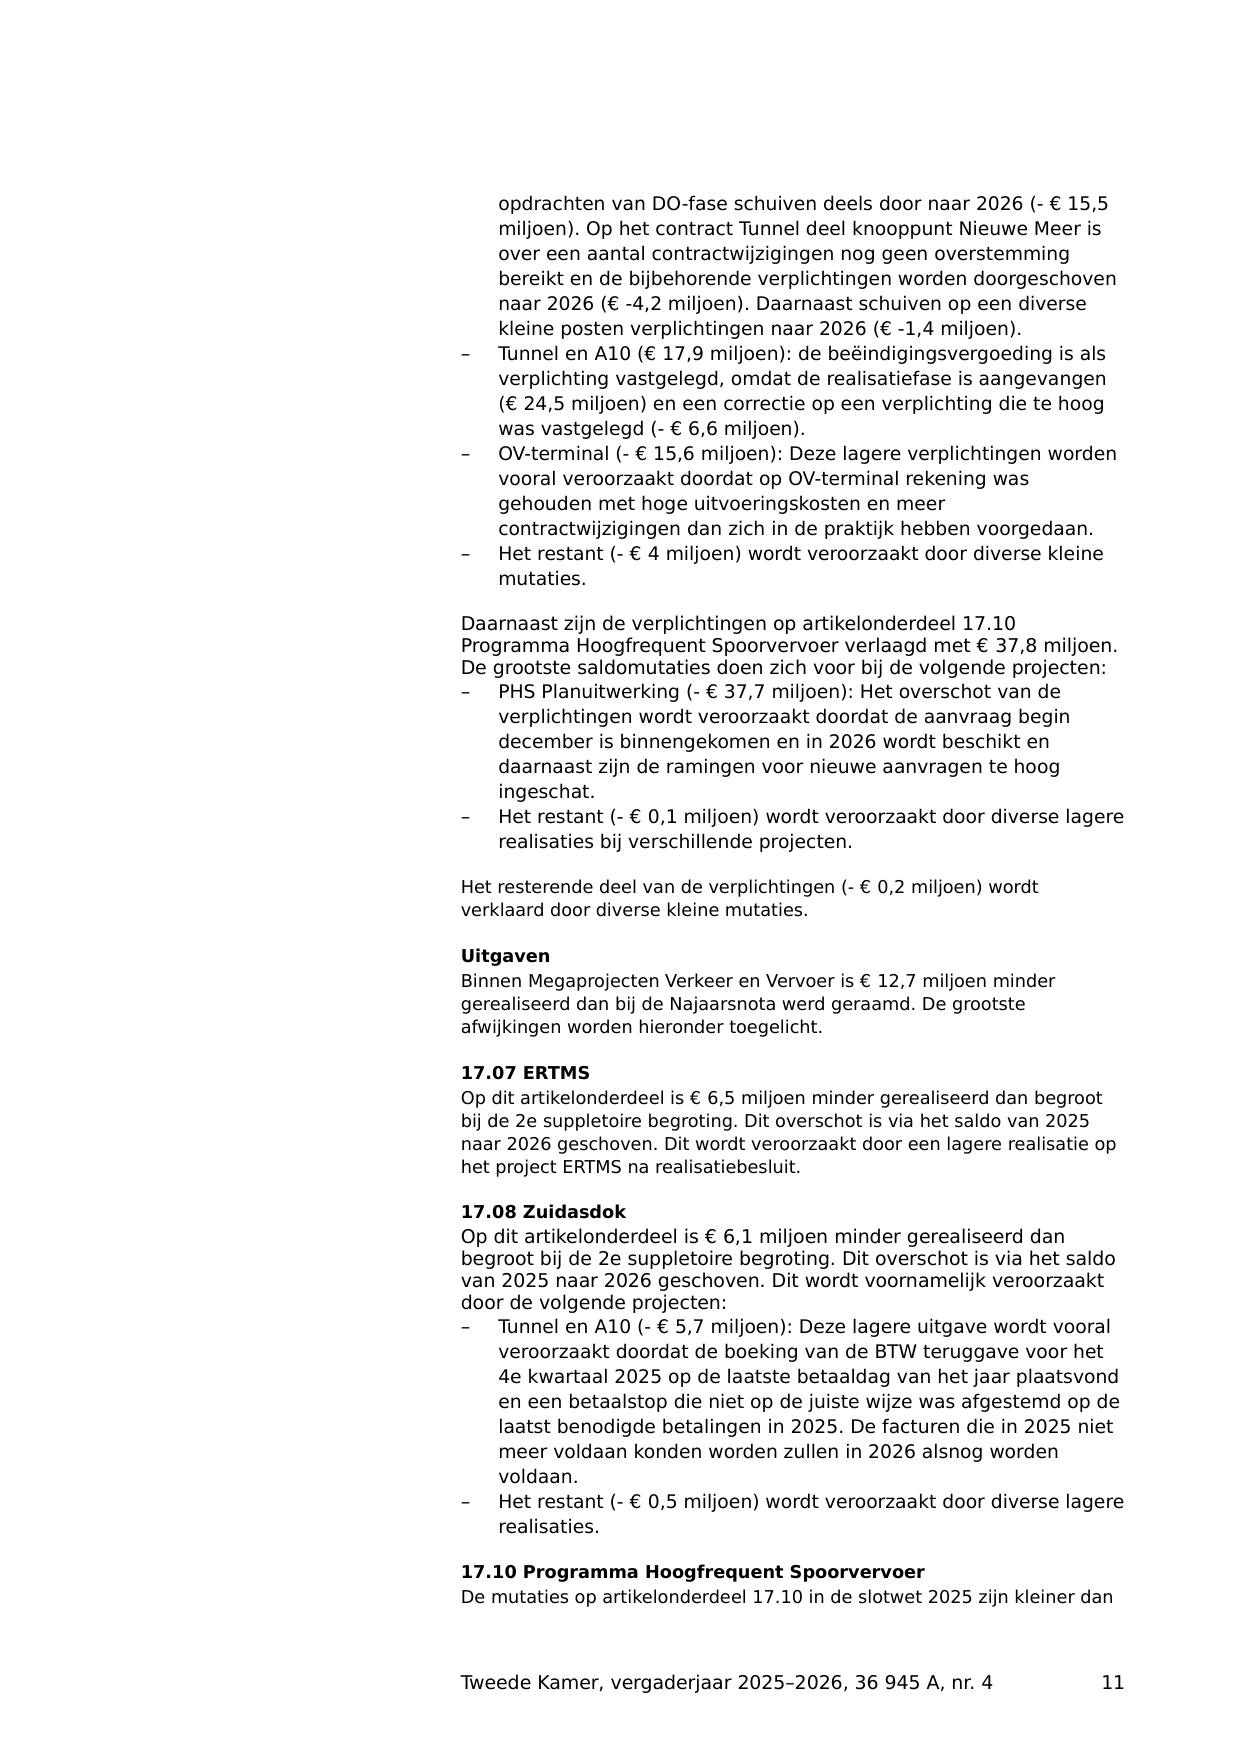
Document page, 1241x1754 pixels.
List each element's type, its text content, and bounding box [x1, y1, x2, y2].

text Binnen Megaprojecten Verkeer en Vervoer is € 12,7 miljoen minder gerealiseerd dan bij de Najaarsnota werd geraamd. De grootste afwijkingen worden hieronder toegelicht. [461, 969, 1125, 1038]
list PHS Planuitwerking (- € 37,7 miljoen): Het overschot van de verplichtingen wordt veroorzaakt doordat de aanvraag begin december is binnengekomen en in 2026 wordt beschikt en daarnaast zijn de ramingen voor nieuwe aanvragen te hoog ingeschat. [461, 679, 1125, 804]
list opdrachten van DO-fase schuiven deels door naar 2026 (- € 15,5 miljoen). Op het contract Tunnel deel knooppunt Nieuwe Meer is over een aantal contractwijzigingen nog geen overstemming bereikt en de bijbehorende verplichtingen worden doorgeschoven naar 2026 (€ -4,2 miljoen). Daarnaast schuiven op een diverse kleine posten verplichtingen naar 2026 (€ -1,4 miljoen). [461, 191, 1125, 341]
text Op dit artikelonderdeel is € 6,5 miljoen minder gerealiseerd dan begroot bij de 2e suppletoire begroting. Dit overschot is via het saldo van 2025 naar 2026 geschoven. Dit wordt veroorzaakt door een lagere realisatie op het project ERTMS na realisatiebesluit. [461, 1086, 1125, 1178]
list OV-terminal (- € 15,6 miljoen): Deze lagere verplichtingen worden vooral veroorzaakt doordat op OV-terminal rekening was gehouden met hoge uitvoeringskosten en meer contractwijzigingen dan zich in de praktijk hebben voorgedaan. [461, 441, 1125, 541]
list Het restant (- € 0,1 miljoen) wordt veroorzaakt door diverse lagere realisaties bĳ verschillende projecten. [461, 804, 1125, 854]
text Uitgaven [461, 944, 1125, 967]
text 17.10 Programma Hoogfrequent Spoorvervoer [461, 1561, 1125, 1583]
list Het restant (- € 0,5 miljoen) wordt veroorzaakt door diverse lagere realisaties. [461, 1488, 1125, 1538]
list Het restant (- € 4 miljoen) wordt veroorzaakt door diverse kleine mutaties. [461, 541, 1125, 591]
text 17.08 Zuidasdok [461, 1201, 1125, 1223]
text 17.07 ERTMS [461, 1061, 1125, 1084]
text Op dit artikelonderdeel is € 6,1 miljoen minder gerealiseerd dan begroot bij de 2e suppletoire begroting. Dit overschot is via het saldo van 2025 naar 2026 geschoven. Dit wordt voornamelijk veroorzaakt door de volgende projecten: [461, 1226, 1125, 1313]
text Daarnaast zijn de verplichtingen op artikelonderdeel 17.10 Programma Hoogfrequent Spoorvervoer verlaagd met € 37,8 miljoen. De grootste saldomutaties doen zich voor bij de volgende projecten: [461, 613, 1125, 679]
text Het resterende deel van de verplichtingen (- € 0,2 miljoen) wordt verklaard door diverse kleine mutaties. [461, 876, 1125, 921]
list Tunnel en A10 (- € 5,7 miljoen): Deze lagere uitgave wordt vooral veroorzaakt doordat de boeking van de BTW teruggave voor het 4e kwartaal 2025 op de laatste betaaldag van het jaar plaatsvond en een betaalstop die niet op de juiste wijze was afgestemd op de laatst benodigde betalingen in 2025. De facturen die in 2025 niet meer voldaan konden worden zullen in 2026 alsnog worden voldaan. [461, 1313, 1125, 1488]
list Tunnel en A10 (€ 17,9 miljoen): de beëindigingsvergoeding is als verplichting vastgelegd, omdat de realisatiefase is aangevangen (€ 24,5 miljoen) en een correctie op een verplichting die te hoog was vastgelegd (- € 6,6 miljoen). [461, 341, 1125, 441]
text De mutaties op artikelonderdeel 17.10 in de slotwet 2025 zĳn kleiner dan [461, 1586, 1125, 1608]
